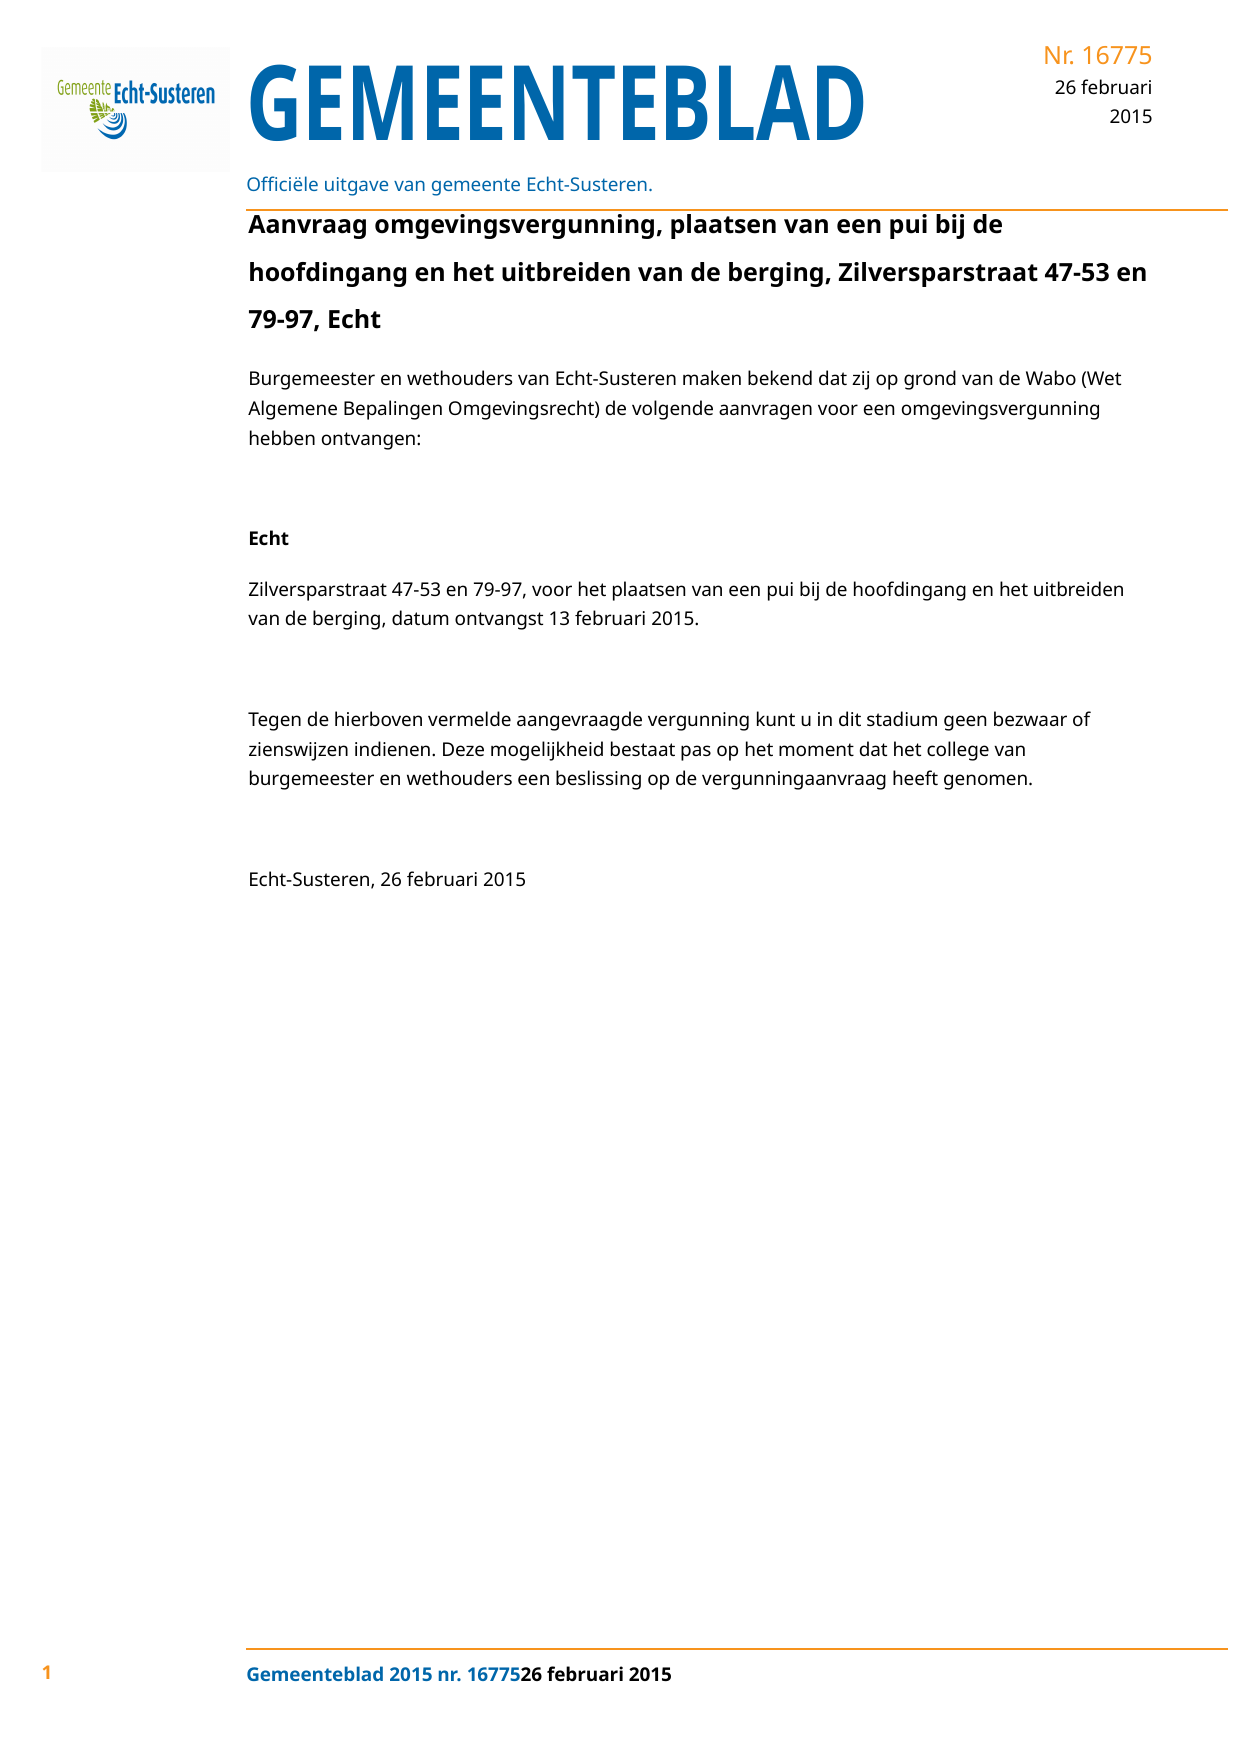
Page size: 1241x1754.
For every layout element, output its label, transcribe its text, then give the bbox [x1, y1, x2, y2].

text Burgemeester en wethouders van Echt-Susteren maken bekend dat zij op grond van de Wabo (Wet Algemene Bepalingen Omgevingsrecht) de volgende aanvragen voor een omgevingsvergunning hebben ontvangen: [248, 366, 1152, 450]
text Echt-Susteren, 26 februari 2015 [248, 866, 1152, 892]
text Tegen de hierboven vermelde aangevraagde vergunning kunt u in dit stadium geen bezwaar of zienswijzen indienen. Deze mogelijkheid bestaat pas op het moment dat het college van burgemeester en wethouders een beslissing op de vergunningaanvraag heeft genomen. [248, 706, 1152, 791]
text Echt [248, 526, 1152, 551]
text Aanvraag omgevingsvergunning, plaatsen van een pui bij de hoofdingang en het uitbreiden van de berging, Zilversparstraat 47-53 en 79-97, Echt [248, 211, 1152, 336]
text Zilversparstraat 47-53 en 79-97, voor het plaatsen van een pui bij de hoofdingang en het uitbreiden van de berging, datum ontvangst 13 februari 2015. [248, 576, 1152, 631]
picture [41, 47, 231, 172]
